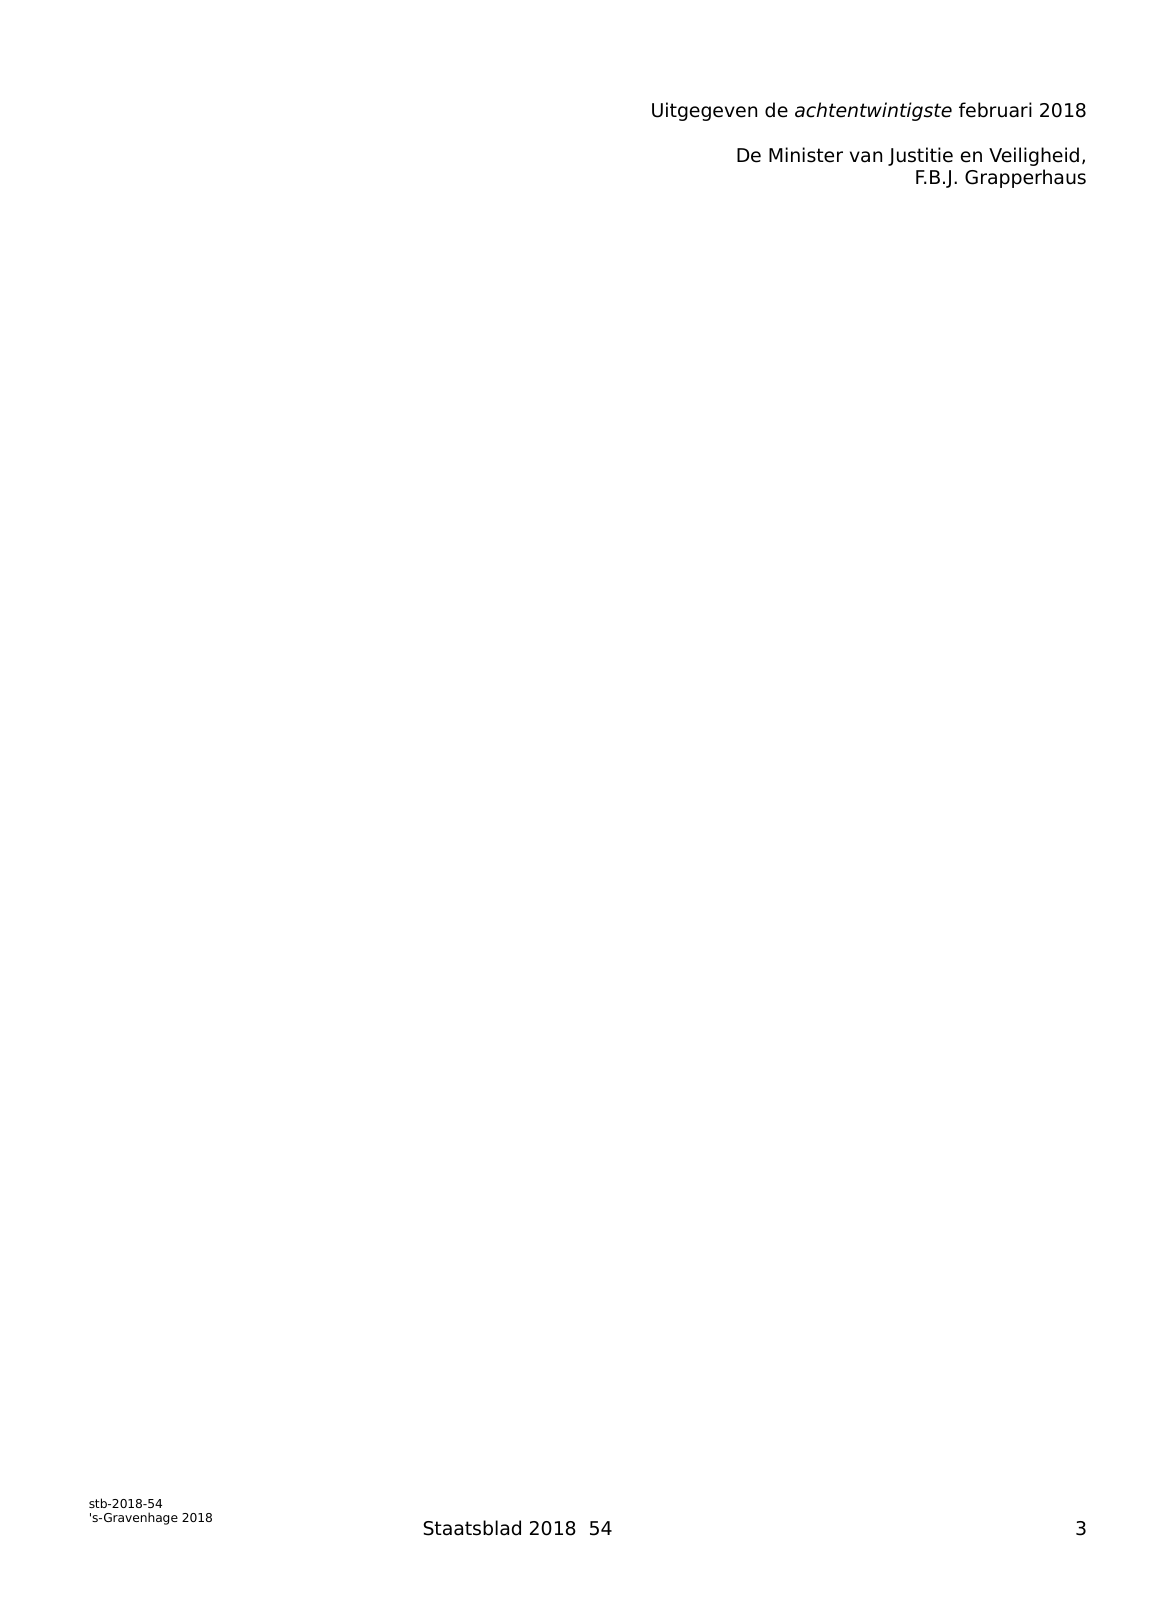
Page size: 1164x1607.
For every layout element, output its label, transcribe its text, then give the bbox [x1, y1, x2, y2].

text Uitgegeven de achtentwintigste februari 2018 [422, 100, 1087, 122]
text 's-Gravenhage 2018 [88, 1511, 323, 1525]
text stb-2018-54 [88, 1497, 323, 1511]
text De Minister van Justitie en Veiligheid, F.B.J. Grapperhaus [422, 144, 1087, 188]
